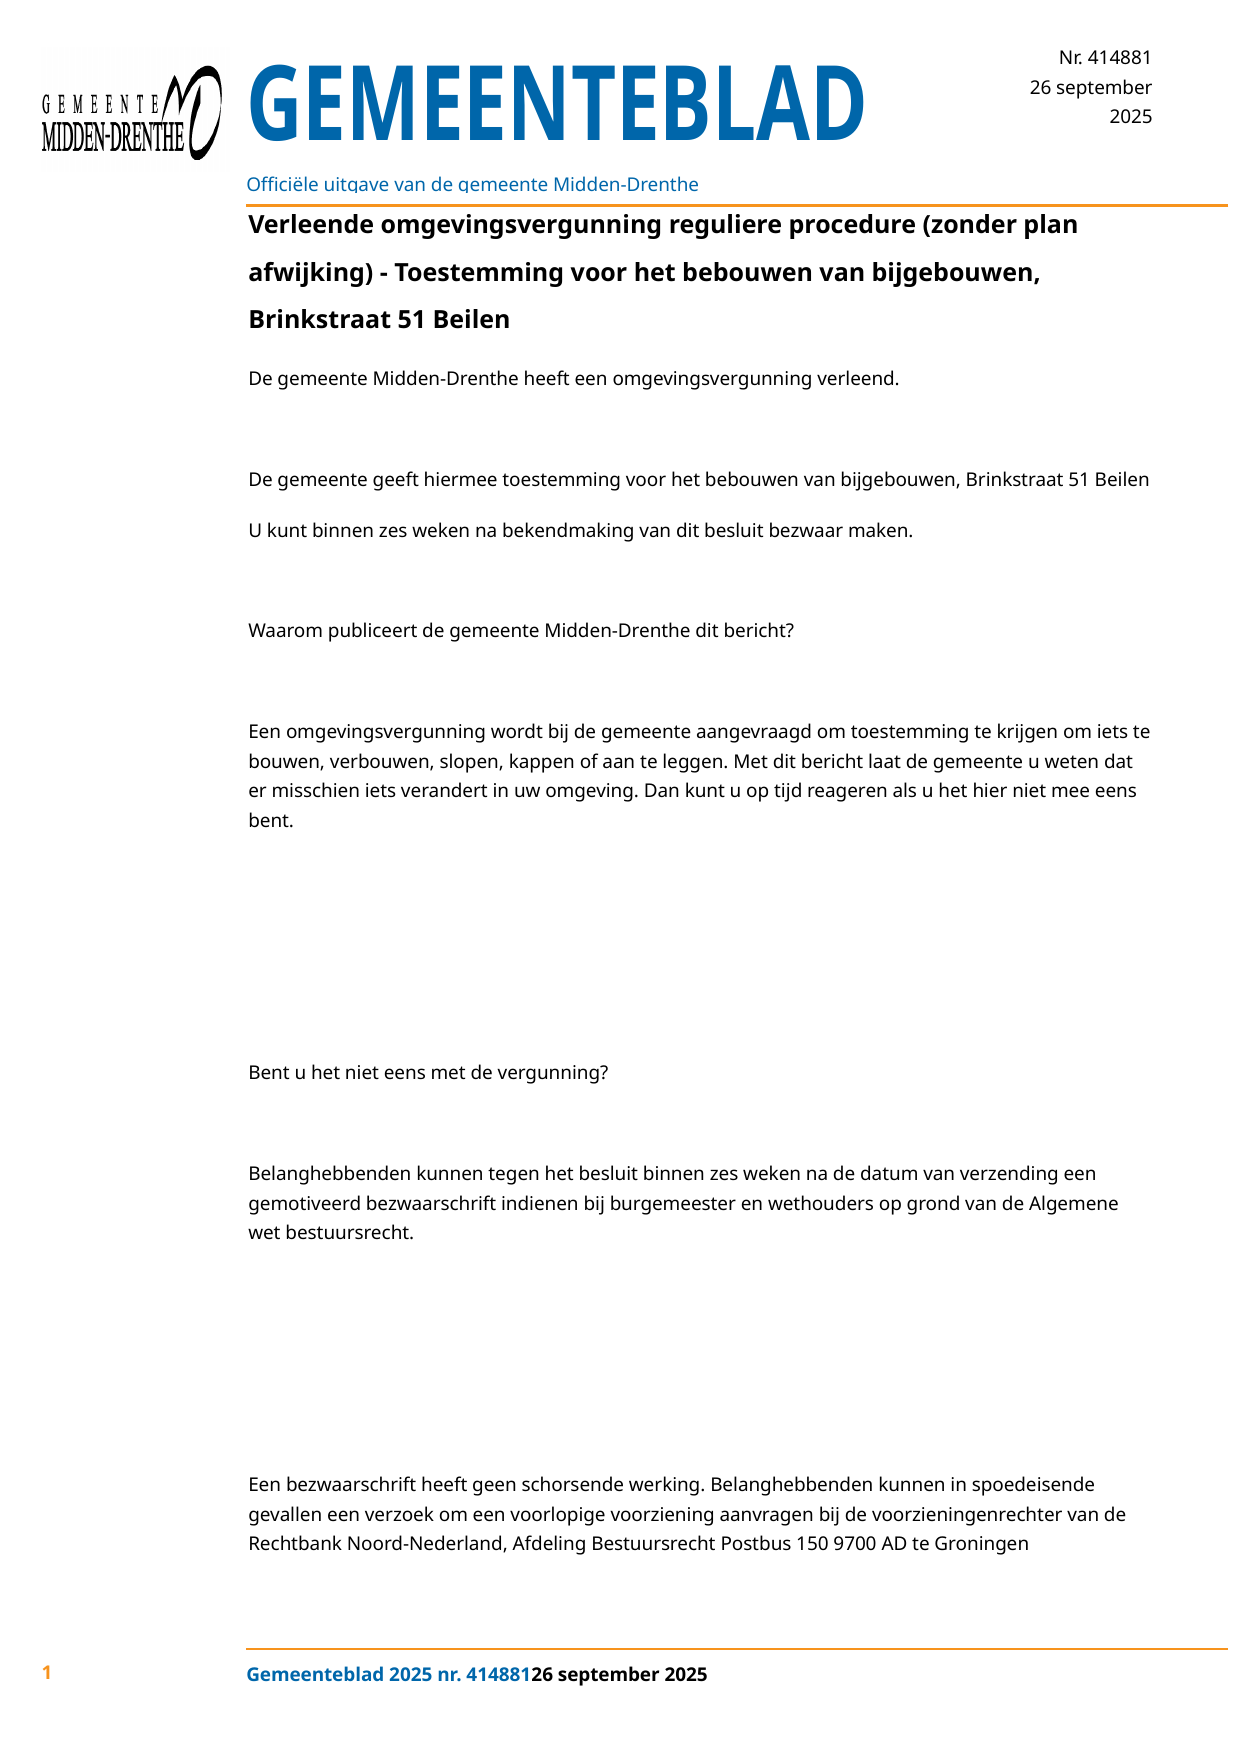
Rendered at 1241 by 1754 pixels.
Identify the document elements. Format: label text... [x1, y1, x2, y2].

text Belanghebbenden kunnen tegen het besluit binnen zes weken na de datum van verzending een gemotiveerd bezwaarschrift indienen bij burgemeester en wethouders op grond van de Algemene wet bestuursrecht. [248, 1160, 1152, 1245]
text Waarom publiceert de gemeente Midden-Drenthe dit bericht? [248, 618, 1152, 643]
text Een bezwaarschrift heeft geen schorsende werking. Belanghebbenden kunnen in spoedeisende gevallen een verzoek om een voorlopige voorziening aanvragen bij de voorzieningenrechter van de Rechtbank Noord-Nederland, Afdeling Bestuursrecht Postbus 150 9700 AD te Groningen [248, 1471, 1152, 1556]
text Verleende omgevingsvergunning reguliere procedure (zonder plan afwijking) - Toestemming voor het bebouwen van bijgebouwen, Brinkstraat 51 Beilen [248, 207, 1152, 336]
picture [41, 47, 231, 172]
text U kunt binnen zes weken na bekendmaking van dit besluit bezwaar maken. [248, 517, 1152, 542]
text De gemeente geeft hiermee toestemming voor het bebouwen van bijgebouwen, Brinkstraat 51 Beilen [248, 466, 1152, 492]
text Een omgevingsvergunning wordt bij de gemeente aangevraagd om toestemming te krijgen om iets te bouwen, verbouwen, slopen, kappen of aan te leggen. Met dit bericht laat de gemeente u weten dat er misschien iets verandert in uw omgeving. Dan kunt u op tijd reageren als u het hier niet mee eens bent. [248, 718, 1152, 833]
text Bent u het niet eens met de vergunning? [248, 1059, 1152, 1085]
text De gemeente Midden-Drenthe heeft een omgevingsvergunning verleend. [248, 366, 1152, 391]
